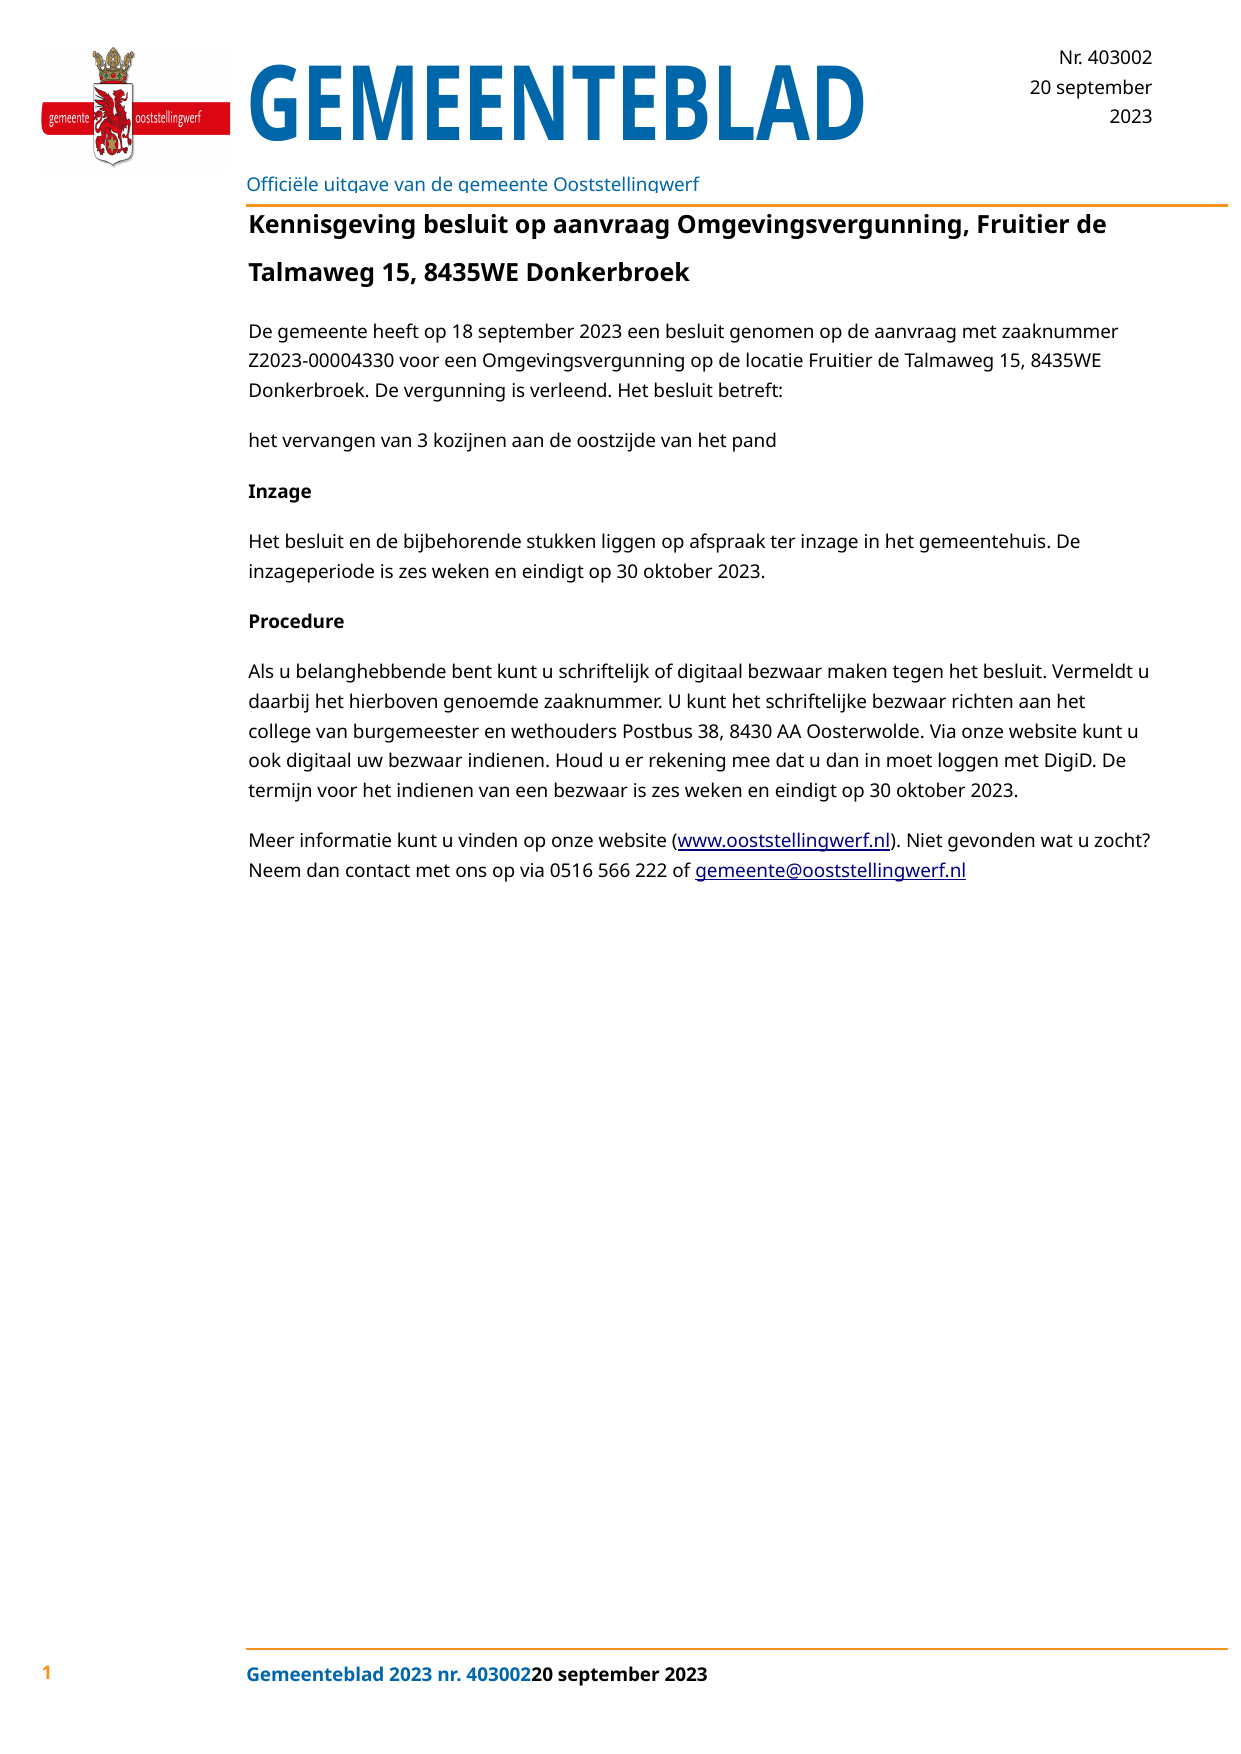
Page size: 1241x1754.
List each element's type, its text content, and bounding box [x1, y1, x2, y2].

text Meer informatie kunt u vinden op onze website (www.ooststellingwerf.nl). Niet gevonden wat u zocht? Neem dan contact met ons op via 0516 566 222 of gemeente@ooststellingwerf.nl [248, 827, 1152, 883]
picture [41, 47, 231, 172]
text De gemeente heeft op 18 september 2023 een besluit genomen op de aanvraag met zaaknummer Z2023-00004330 voor een Omgevingsvergunning op de locatie Fruitier de Talmaweg 15, 8435WE Donkerbroek. De vergunning is verleend. Het besluit betreft: [248, 318, 1152, 403]
text Kennisgeving besluit op aanvraag Omgevingsvergunning, Fruitier de Talmaweg 15, 8435WE Donkerbroek [248, 207, 1152, 288]
text Het besluit en de bijbehorende stukken liggen op afspraak ter inzage in het gemeentehuis. De inzageperiode is zes weken en eindigt op 30 oktober 2023. [248, 528, 1152, 584]
text Procedure [248, 608, 1152, 634]
text Inzage [248, 478, 1152, 504]
text Als u belanghebbende bent kunt u schriftelijk of digitaal bezwaar maken tegen het besluit. Vermeldt u daarbij het hierboven genoemde zaaknummer. U kunt het schriftelijke bezwaar richten aan het college van burgemeester en wethouders Postbus 38, 8430 AA Oosterwolde. Via onze website kunt u ook digitaal uw bezwaar indienen. Houd u er rekening mee dat u dan in moet loggen met DigiD. De termijn voor het indienen van een bezwaar is zes weken en eindigt op 30 oktober 2023. [248, 659, 1152, 803]
text het vervangen van 3 kozijnen aan de oostzijde van het pand [248, 427, 1152, 453]
